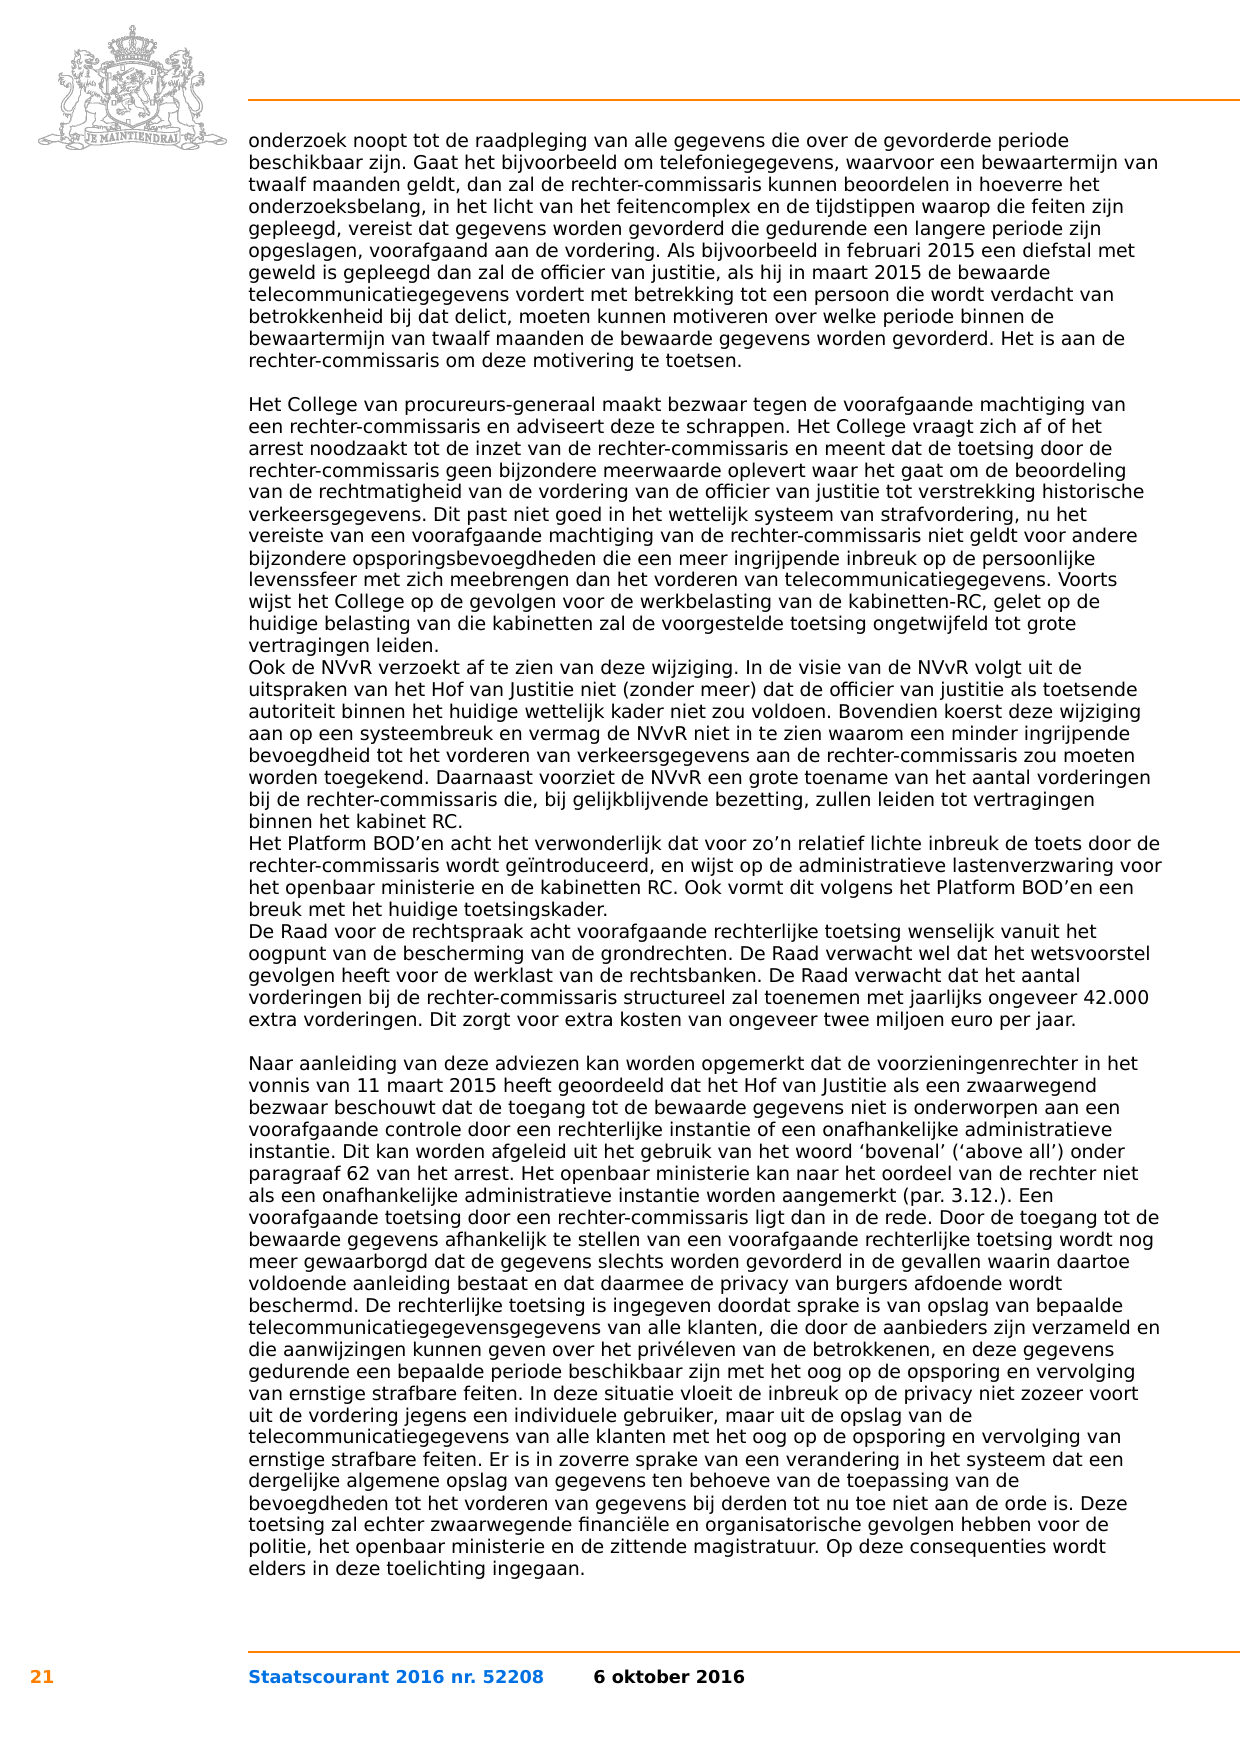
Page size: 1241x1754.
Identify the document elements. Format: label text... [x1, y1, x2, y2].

text Het College van procureurs-generaal maakt bezwaar tegen de voorafgaande machtiging van een rechter-commissaris en adviseert deze te schrappen. Het College vraagt zich af of het arrest noodzaakt tot de inzet van de rechter-commissaris en meent dat de toetsing door de rechter-commissaris geen bijzondere meerwaarde oplevert waar het gaat om de beoordeling van de rechtmatigheid van de vordering van de officier van justitie tot verstrekking historische verkeersgegevens. Dit past niet goed in het wettelijk systeem van strafvordering, nu het vereiste van een voorafgaande machtiging van de rechter-commissaris niet geldt voor andere bijzondere opsporingsbevoegdheden die een meer ingrijpende inbreuk op de persoonlijke levenssfeer met zich meebrengen dan het vorderen van telecommunicatiegegevens. Voorts wijst het College op de gevolgen voor de werkbelasting van de kabinetten-RC, gelet op de huidige belasting van die kabinetten zal de voorgestelde toetsing ongetwijfeld tot grote vertragingen leiden. [248, 393, 1163, 657]
text Ook de NVvR verzoekt af te zien van deze wijziging. In de visie van de NVvR volgt uit de uitspraken van het Hof van Justitie niet (zonder meer) dat de officier van justitie als toetsende autoriteit binnen het huidige wettelijk kader niet zou voldoen. Bovendien koerst deze wijziging aan op een systeembreuk en vermag de NVvR niet in te zien waarom een minder ingrijpende bevoegdheid tot het vorderen van verkeersgegevens aan de rechter-commissaris zou moeten worden toegekend. Daarnaast voorziet de NVvR een grote toename van het aantal vorderingen bij de rechter-commissaris die, bij gelijkblijvende bezetting, zullen leiden tot vertragingen binnen het kabinet RC. [248, 657, 1163, 833]
text Naar aanleiding van deze adviezen kan worden opgemerkt dat de voorzieningenrechter in het vonnis van 11 maart 2015 heeft geoordeeld dat het Hof van Justitie als een zwaarwegend bezwaar beschouwt dat de toegang tot de bewaarde gegevens niet is onderworpen aan een voorafgaande controle door een rechterlijke instantie of een onafhankelijke administratieve instantie. Dit kan worden afgeleid uit het gebruik van het woord ‘bovenal’ (‘above all’) onder paragraaf 62 van het arrest. Het openbaar ministerie kan naar het oordeel van de rechter niet als een onafhankelijke administratieve instantie worden aangemerkt (par. 3.12.). Een voorafgaande toetsing door een rechter-commissaris ligt dan in de rede. Door de toegang tot de bewaarde gegevens afhankelijk te stellen van een voorafgaande rechterlijke toetsing wordt nog meer gewaarborgd dat de gegevens slechts worden gevorderd in de gevallen waarin daartoe voldoende aanleiding bestaat en dat daarmee de privacy van burgers afdoende wordt beschermd. De rechterlijke toetsing is ingegeven doordat sprake is van opslag van bepaalde telecommunicatiegegevensgegevens van alle klanten, die door de aanbieders zijn verzameld en die aanwijzingen kunnen geven over het privéleven van de betrokkenen, en deze gegevens gedurende een bepaalde periode beschikbaar zijn met het oog op de opsporing en vervolging van ernstige strafbare feiten. In deze situatie vloeit de inbreuk op de privacy niet zozeer voort uit de vordering jegens een individuele gebruiker, maar uit de opslag van de telecommunicatiegegevens van alle klanten met het oog op de opsporing en vervolging van ernstige strafbare feiten. Er is in zoverre sprake van een verandering in het systeem dat een dergelijke algemene opslag van gegevens ten behoeve van de toepassing van de bevoegdheden tot het vorderen van gegevens bij derden tot nu toe niet aan de orde is. Deze toetsing zal echter zwaarwegende financiële en organisatorische gevolgen hebben voor de politie, het openbaar ministerie en de zittende magistratuur. Op deze consequenties wordt elders in deze toelichting ingegaan. [248, 1053, 1163, 1580]
picture [38, 25, 227, 150]
text Het Platform BOD’en acht het verwonderlijk dat voor zo’n relatief lichte inbreuk de toets door de rechter-commissaris wordt geïntroduceerd, en wijst op de administratieve lastenverzwaring voor het openbaar ministerie en de kabinetten RC. Ook vormt dit volgens het Platform BOD’en een breuk met het huidige toetsingskader. [248, 833, 1163, 921]
text onderzoek noopt tot de raadpleging van alle gegevens die over de gevorderde periode beschikbaar zijn. Gaat het bijvoorbeeld om telefoniegegevens, waarvoor een bewaartermijn van twaalf maanden geldt, dan zal de rechter-commissaris kunnen beoordelen in hoeverre het onderzoeksbelang, in het licht van het feitencomplex en de tijdstippen waarop die feiten zijn gepleegd, vereist dat gegevens worden gevorderd die gedurende een langere periode zijn opgeslagen, voorafgaand aan de vordering. Als bijvoorbeeld in februari 2015 een diefstal met geweld is gepleegd dan zal de officier van justitie, als hij in maart 2015 de bewaarde telecommunicatiegegevens vordert met betrekking tot een persoon die wordt verdacht van betrokkenheid bij dat delict, moeten kunnen motiveren over welke periode binnen de bewaartermijn van twaalf maanden de bewaarde gegevens worden gevorderd. Het is aan de rechter-commissaris om deze motivering te toetsen. [248, 130, 1163, 372]
text De Raad voor de rechtspraak acht voorafgaande rechterlijke toetsing wenselijk vanuit het oogpunt van de bescherming van de grondrechten. De Raad verwacht wel dat het wetsvoorstel gevolgen heeft voor de werklast van de rechtsbanken. De Raad verwacht dat het aantal vorderingen bij de rechter-commissaris structureel zal toenemen met jaarlijks ongeveer 42.000 extra vorderingen. Dit zorgt voor extra kosten van ongeveer twee miljoen euro per jaar. [248, 921, 1163, 1031]
